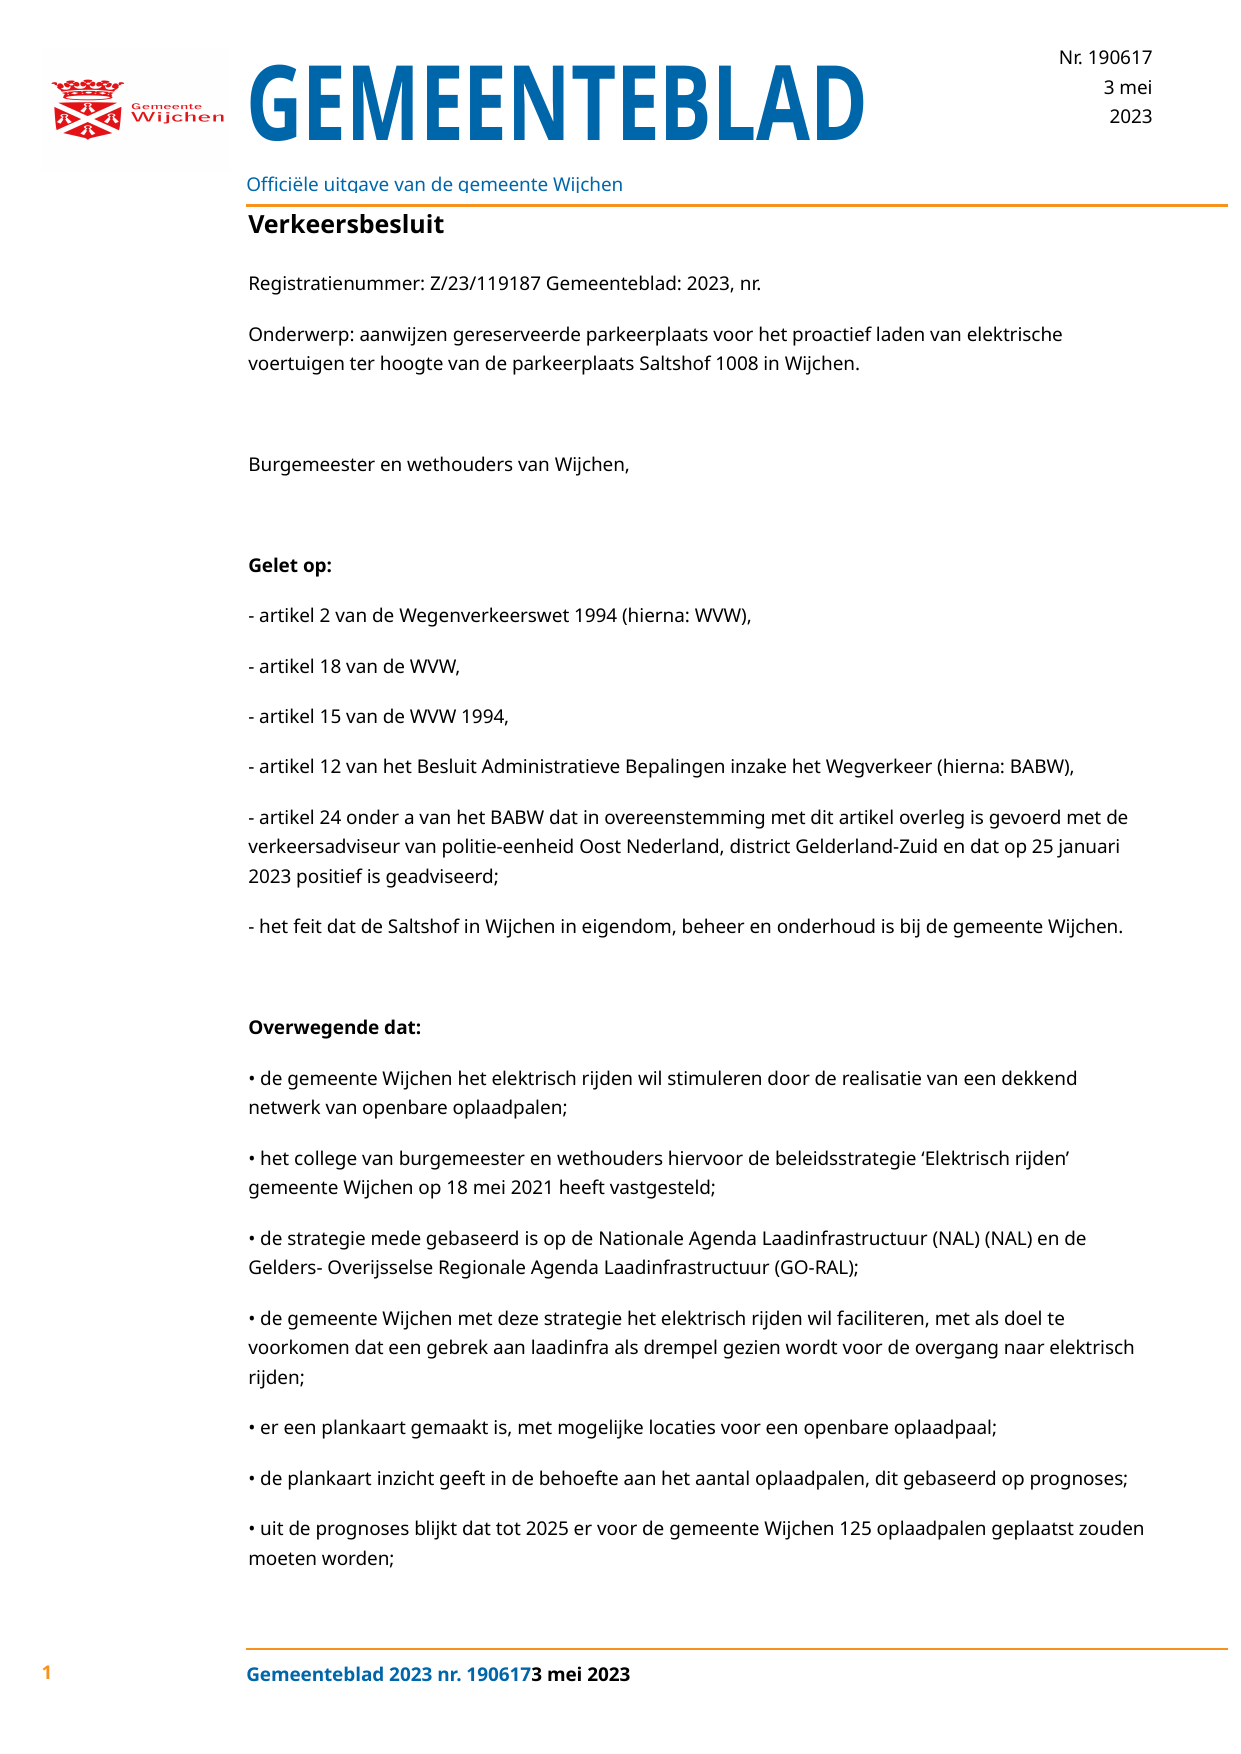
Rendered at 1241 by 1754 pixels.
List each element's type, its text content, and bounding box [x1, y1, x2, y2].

text - artikel 24 onder a van het BABW dat in overeenstemming met dit artikel overleg is gevoerd met de verkeersadviseur van politie-eenheid Oost Nederland, district Gelderland-Zuid en dat op 25 januari 2023 positief is geadviseerd; [248, 804, 1152, 889]
text - artikel 15 van de WVW 1994, [248, 703, 1152, 729]
text • het college van burgemeester en wethouders hiervoor de beleidsstrategie ‘Elektrisch rijden’ gemeente Wijchen op 18 mei 2021 heeft vastgesteld; [248, 1145, 1152, 1200]
text • uit de prognoses blijkt dat tot 2025 er voor de gemeente Wijchen 125 oplaadpalen geplaatst zouden moeten worden; [248, 1515, 1152, 1571]
picture [41, 47, 231, 172]
text • de strategie mede gebaseerd is op de Nationale Agenda Laadinfrastructuur (NAL) (NAL) en de Gelders- Overijsselse Regionale Agenda Laadinfrastructuur (GO-RAL); [248, 1225, 1152, 1280]
text Overwegende dat: [248, 1014, 1152, 1040]
text - artikel 12 van het Besluit Administratieve Bepalingen inzake het Wegverkeer (hierna: BABW), [248, 754, 1152, 779]
text - het feit dat de Saltshof in Wijchen in eigendom, beheer en onderhoud is bij de gemeente Wijchen. [248, 914, 1152, 939]
text Verkeersbesluit [248, 207, 1152, 241]
text • de gemeente Wijchen het elektrisch rijden wil stimuleren door de realisatie van een dekkend netwerk van openbare oplaadpalen; [248, 1065, 1152, 1120]
text - artikel 2 van de Wegenverkeerswet 1994 (hierna: WVW), [248, 602, 1152, 628]
text Burgemeester en wethouders van Wijchen, [248, 451, 1152, 477]
text • de plankaart inzicht geeft in de behoefte aan het aantal oplaadpalen, dit gebaseerd op prognoses; [248, 1465, 1152, 1491]
text • er een plankaart gemaakt is, met mogelijke locaties voor een openbare oplaadpaal; [248, 1414, 1152, 1440]
text - artikel 18 van de WVW, [248, 653, 1152, 678]
text Gelet op: [248, 552, 1152, 578]
text Registratienummer: Z/23/119187 Gemeenteblad: 2023, nr. [248, 270, 1152, 296]
text • de gemeente Wijchen met deze strategie het elektrisch rijden wil faciliteren, met als doel te voorkomen dat een gebrek aan laadinfra als drempel gezien wordt voor de overgang naar elektrisch rijden; [248, 1305, 1152, 1390]
text Onderwerp: aanwijzen gereserveerde parkeerplaats voor het proactief laden van elektrische voertuigen ter hoogte van de parkeerplaats Saltshof 1008 in Wijchen. [248, 321, 1152, 376]
